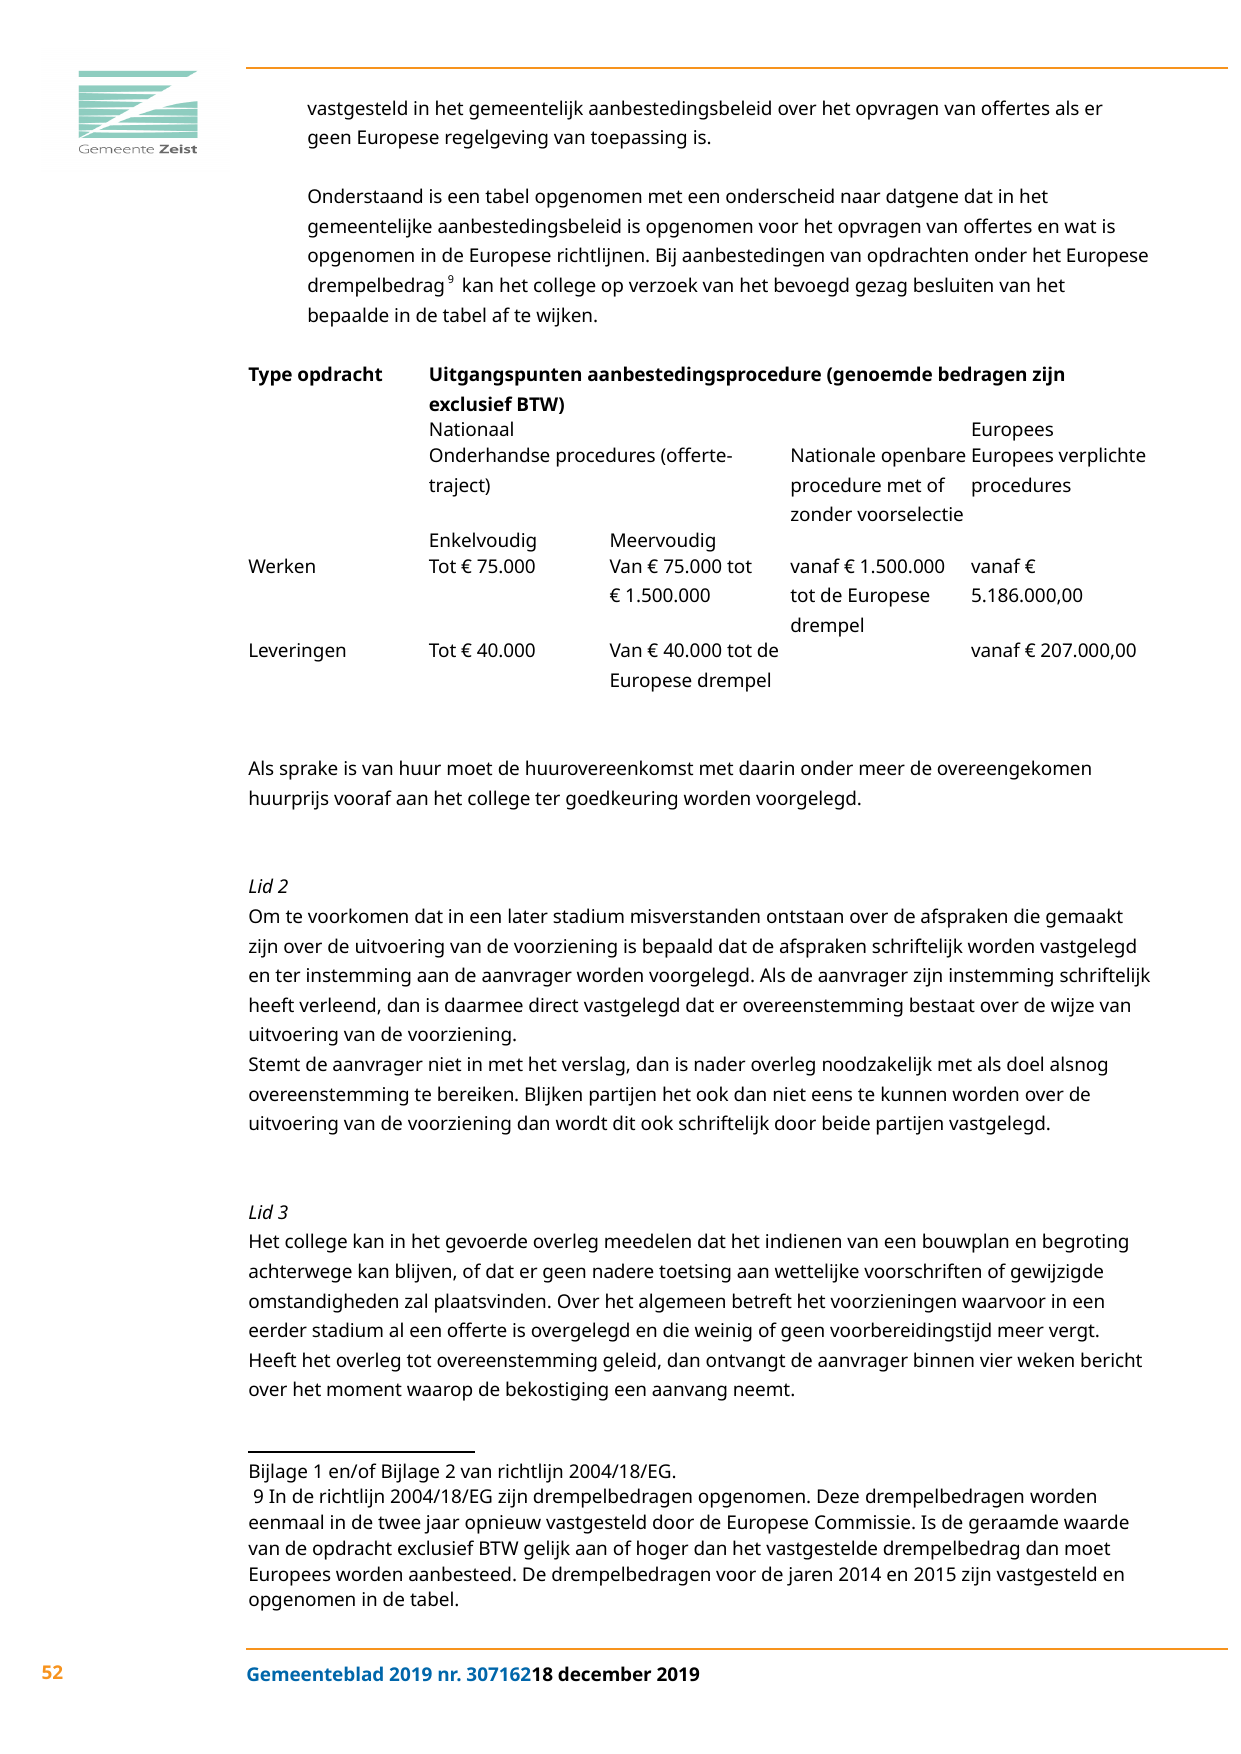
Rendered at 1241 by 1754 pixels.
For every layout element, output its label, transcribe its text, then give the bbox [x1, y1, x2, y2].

table_cell Van € 40.000 tot de Europese drempel [609, 638, 790, 693]
table_cell Nationaal [429, 416, 971, 442]
table_cell Nationale openbare procedure met of zonder voorselectie [790, 442, 971, 527]
table_cell Meervoudig [609, 527, 790, 553]
table_cell Enkelvoudig [429, 527, 609, 553]
table_cell vanaf € 1.500.000 tot de Europese drempel [790, 553, 971, 638]
table_cell Europees [971, 416, 1152, 442]
table_cell [790, 638, 971, 693]
table_cell vanaf € 5.186.000,00 [971, 553, 1152, 638]
list vastgesteld in het gemeentelijk aanbestedingsbeleid over het opvragen van offertes als er geen Europese regelgeving van toepassing is. [248, 95, 1152, 150]
table_cell vanaf € 207.000,00 [971, 638, 1152, 693]
table_cell [248, 527, 429, 553]
text Lid 3 [248, 1199, 1152, 1225]
text Als sprake is van huur moet de huurovereenkomst met daarin onder meer de overeengekomen huurprijs vooraf aan het college ter goedkeuring worden voorgelegd. [248, 755, 1152, 811]
table_cell Leveringen [248, 638, 429, 693]
table_header Type opdracht [248, 361, 429, 416]
table_cell Onderhandse procedures (offerte-traject) [429, 442, 790, 527]
table_cell [971, 527, 1152, 553]
table_cell [790, 527, 971, 553]
text Het college kan in het gevoerde overleg meedelen dat het indienen van een bouwplan en begroting achterwege kan blijven, of dat er geen nadere toetsing aan wettelijke voorschriften of gewijzigde omstandigheden zal plaatsvinden. Over het algemeen betreft het voorzieningen waarvoor in een eerder stadium al een offerte is overgelegd en die weinig of geen voorbereidingstijd meer vergt. Heeft het overleg tot overeenstemming geleid, dan ontvangt de aanvrager binnen vier weken bericht over het moment waarop de bekostiging een aanvang neemt. [248, 1229, 1152, 1402]
table_cell Van € 75.000 tot € 1.500.000 [609, 553, 790, 638]
text Stemt de aanvrager niet in met het verslag, dan is nader overleg noodzakelijk met als doel alsnog overeenstemming te bereiken. Blijken partijen het ook dan niet eens te kunnen worden over de uitvoering van de voorziening dan wordt dit ook schriftelijk door beide partijen vastgelegd. [248, 1051, 1152, 1136]
list Onderstaand is een tabel opgenomen met een onderscheid naar datgene dat in het gemeentelijke aanbestedingsbeleid is opgenomen voor het opvragen van offertes en wat is opgenomen in de Europese richtlijnen. Bij aanbestedingen van opdrachten onder het Europese drempelbedrag kan het college op verzoek van het bevoegd gezag besluiten van het bepaalde in de tabel af te wijken. [248, 183, 1152, 328]
table_cell Europees verplichte procedures [971, 442, 1152, 527]
table_cell Tot € 40.000 [429, 638, 609, 693]
picture [41, 47, 231, 172]
table_cell Tot € 75.000 [429, 553, 609, 638]
list In de richtlijn 2004/18/EG zijn drempelbedragen opgenomen. Deze drempelbedragen worden eenmaal in de twee jaar opnieuw vastgesteld door de Europese Commissie. Is de geraamde waarde van de opdracht exclusief BTW gelijk aan of hoger dan het vastgestelde drempelbedrag dan moet Europees worden aanbesteed. De drempelbedragen voor de jaren 2014 en 2015 zijn vastgesteld en opgenomen in de tabel. [248, 1483, 1152, 1612]
table_cell Werken [248, 553, 429, 638]
text Om te voorkomen dat in een later stadium misverstanden ontstaan over de afspraken die gemaakt zijn over de uitvoering van de voorziening is bepaald dat de afspraken schriftelijk worden vastgelegd en ter instemming aan de aanvrager worden voorgelegd. Als de aanvrager zijn instemming schriftelijk heeft verleend, dan is daarmee direct vastgelegd dat er overeenstemming bestaat over de wijze van uitvoering van de voorziening. [248, 903, 1152, 1047]
table_header Uitgangspunten aanbestedingsprocedure (genoemde bedragen zijn exclusief BTW) [429, 361, 1152, 416]
list Bijlage 1 en/of Bijlage 2 van richtlijn 2004/18/EG. [248, 1458, 1152, 1483]
text Lid 2 [248, 874, 1152, 899]
table_cell [248, 442, 429, 527]
table_cell [248, 416, 429, 442]
